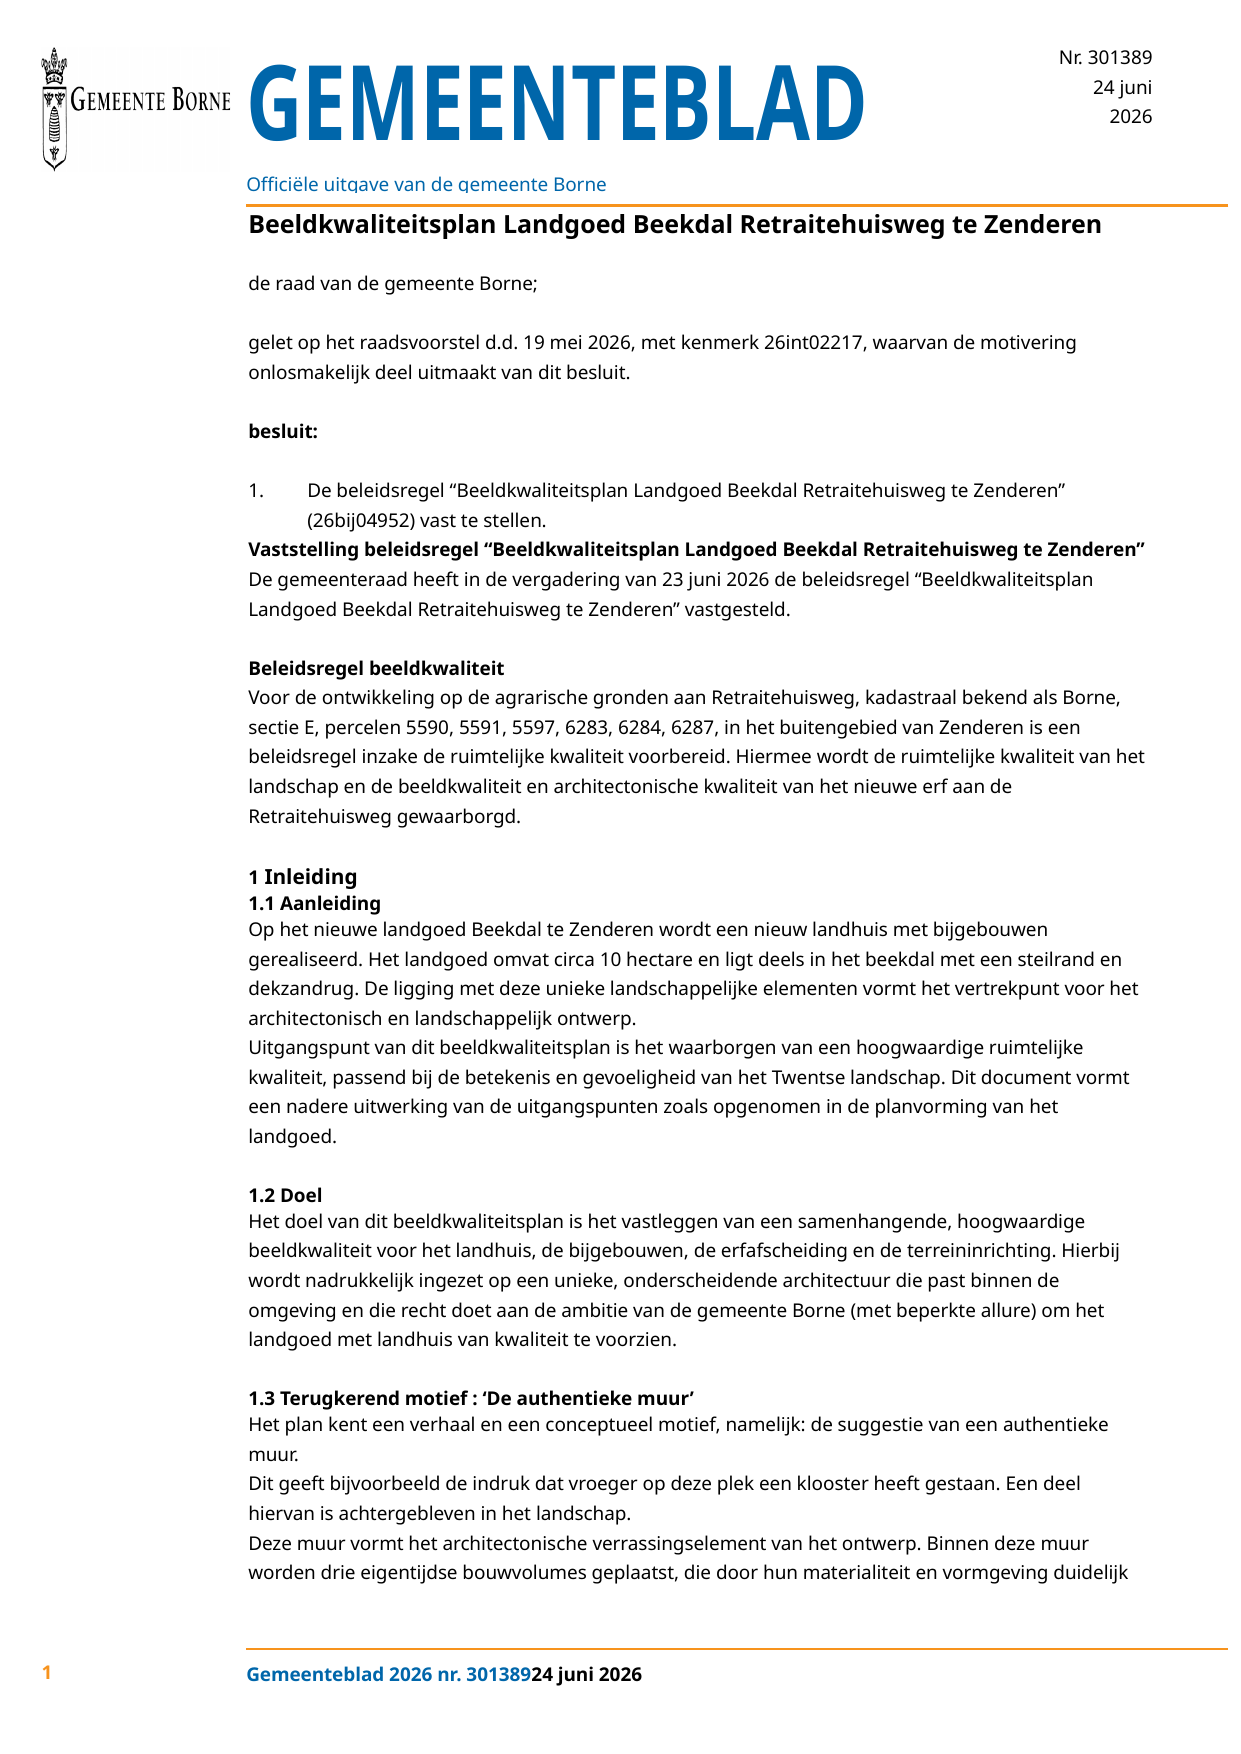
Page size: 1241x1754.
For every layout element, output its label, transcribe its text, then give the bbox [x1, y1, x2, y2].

text Vaststelling beleidsregel “Beeldkwaliteitsplan Landgoed Beekdal Retraitehuisweg te Zenderen” [248, 537, 1152, 562]
text De gemeenteraad heeft in de vergadering van 23 juni 2026 de beleidsregel “Beeldkwaliteitsplan Landgoed Beekdal Retraitehuisweg te Zenderen” vastgesteld. [248, 566, 1152, 621]
text 1.2 Doel [248, 1182, 1152, 1208]
text 1 Inleiding [248, 862, 1152, 890]
text Beleidsregel beeldkwaliteit [248, 655, 1152, 681]
picture [41, 47, 231, 172]
list De beleidsregel “Beeldkwaliteitsplan Landgoed Beekdal Retraitehuisweg te Zenderen” (26bij04952) vast te stellen. [248, 477, 1152, 533]
text Voor de ontwikkeling op de agrarische gronden aan Retraitehuisweg, kadastraal bekend als Borne, sectie E, percelen 5590, 5591, 5597, 6283, 6284, 6287, in het buitengebied van Zenderen is een beleidsregel inzake de ruimtelijke kwaliteit voorbereid. Hiermee wordt de ruimtelijke kwaliteit van het landschap en de beeldkwaliteit en architectonische kwaliteit van het nieuwe erf aan de Retraitehuisweg gewaarborgd. [248, 684, 1152, 828]
text Beeldkwaliteitsplan Landgoed Beekdal Retraitehuisweg te Zenderen [248, 207, 1152, 241]
text gelet op het raadsvoorstel d.d. 19 mei 2026, met kenmerk 26int02217, waarvan de motivering onlosmakelijk deel uitmaakt van dit besluit. [248, 329, 1152, 385]
text de raad van de gemeente Borne; [248, 270, 1152, 296]
text Op het nieuwe landgoed Beekdal te Zenderen wordt een nieuw landhuis met bijgebouwen gerealiseerd. Het landgoed omvat circa 10 hectare en ligt deels in het beekdal met een steilrand en dekzandrug. De ligging met deze unieke landschappelijke elementen vormt het vertrekpunt voor het architectonisch en landschappelijk ontwerp. [248, 916, 1152, 1031]
text besluit: [248, 418, 1152, 444]
text Het doel van dit beeldkwaliteitsplan is het vastleggen van een samenhangende, hoogwaardige beeldkwaliteit voor het landhuis, de bijgebouwen, de erfafscheiding en de terreininrichting. Hierbij wordt nadrukkelijk ingezet op een unieke, onderscheidende architectuur die past binnen de omgeving en die recht doet aan de ambitie van de gemeente Borne (met beperkte allure) om het landgoed met landhuis van kwaliteit te voorzien. [248, 1208, 1152, 1352]
text Deze muur vormt het architectonische verrassingselement van het ontwerp. Binnen deze muur worden drie eigentijdse bouwvolumes geplaatst, die door hun materialiteit en vormgeving duidelijk [248, 1530, 1152, 1585]
text Het plan kent een verhaal en een conceptueel motief, namelijk: de suggestie van een authentieke muur. [248, 1411, 1152, 1467]
text Uitgangspunt van dit beeldkwaliteitsplan is het waarborgen van een hoogwaardige ruimtelijke kwaliteit, passend bij de betekenis en gevoeligheid van het Twentse landschap. Dit document vormt een nadere uitwerking van de uitgangspunten zoals opgenomen in de planvorming van het landgoed. [248, 1034, 1152, 1149]
text Dit geeft bijvoorbeeld de indruk dat vroeger op deze plek een klooster heeft gestaan. Een deel hiervan is achtergebleven in het landschap. [248, 1471, 1152, 1526]
text 1.3 Terugkerend motief : ‘De authentieke muur’ [248, 1386, 1152, 1411]
text 1.1 Aanleiding [248, 890, 1152, 916]
